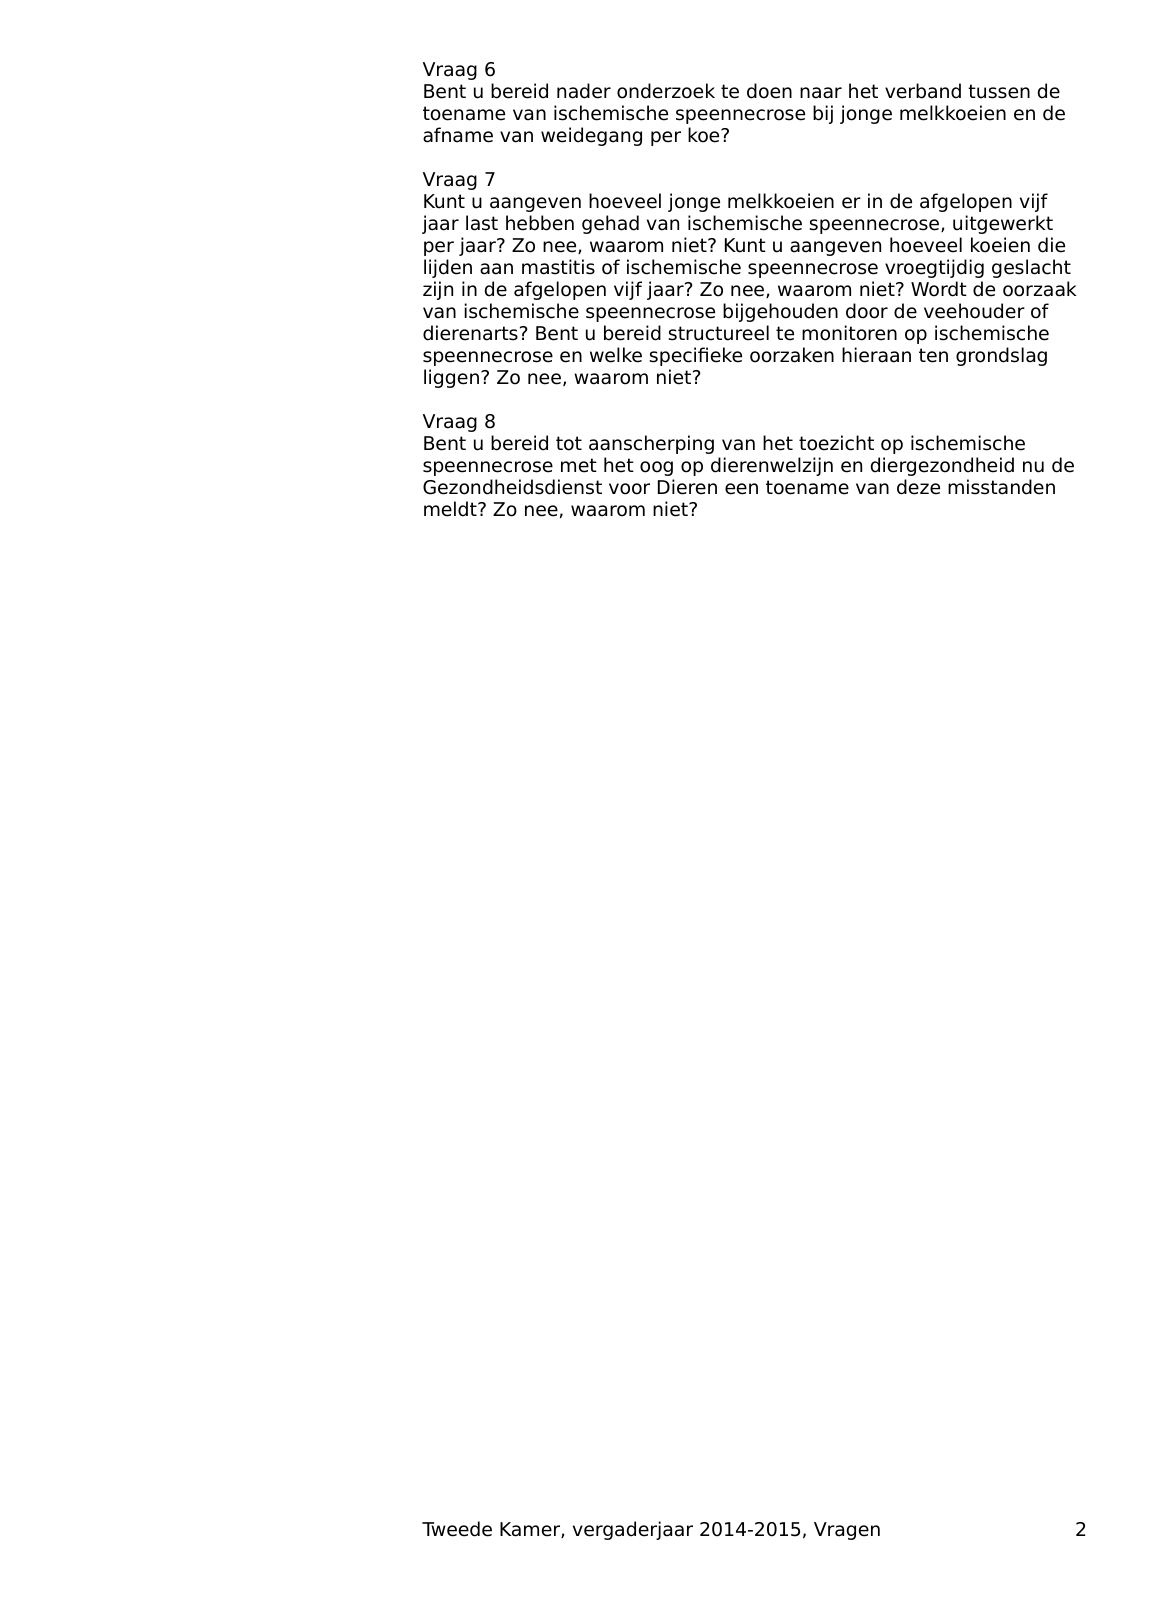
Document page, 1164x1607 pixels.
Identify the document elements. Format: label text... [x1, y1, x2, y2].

text Vraag 7 [422, 169, 1087, 191]
text Bent u bereid tot aanscherping van het toezicht op ischemische speennecrose met het oog op dierenwelzijn en diergezondheid nu de Gezondheidsdienst voor Dieren een toename van deze misstanden meldt? Zo nee, waarom niet? [422, 433, 1087, 521]
text Vraag 6 [422, 59, 1087, 81]
text Vraag 8 [422, 411, 1087, 433]
text Bent u bereid nader onderzoek te doen naar het verband tussen de toename van ischemische speennecrose bij jonge melkkoeien en de afname van weidegang per koe? [422, 81, 1087, 147]
text Kunt u aangeven hoeveel jonge melkkoeien er in de afgelopen vijf jaar last hebben gehad van ischemische speennecrose, uitgewerkt per jaar? Zo nee, waarom niet? Kunt u aangeven hoeveel koeien die lijden aan mastitis of ischemische speennecrose vroegtijdig geslacht zijn in de afgelopen vijf jaar? Zo nee, waarom niet? Wordt de oorzaak van ischemische speennecrose bijgehouden door de veehouder of dierenarts? Bent u bereid structureel te monitoren op ischemische speennecrose en welke specifieke oorzaken hieraan ten grondslag liggen? Zo nee, waarom niet? [422, 191, 1087, 389]
